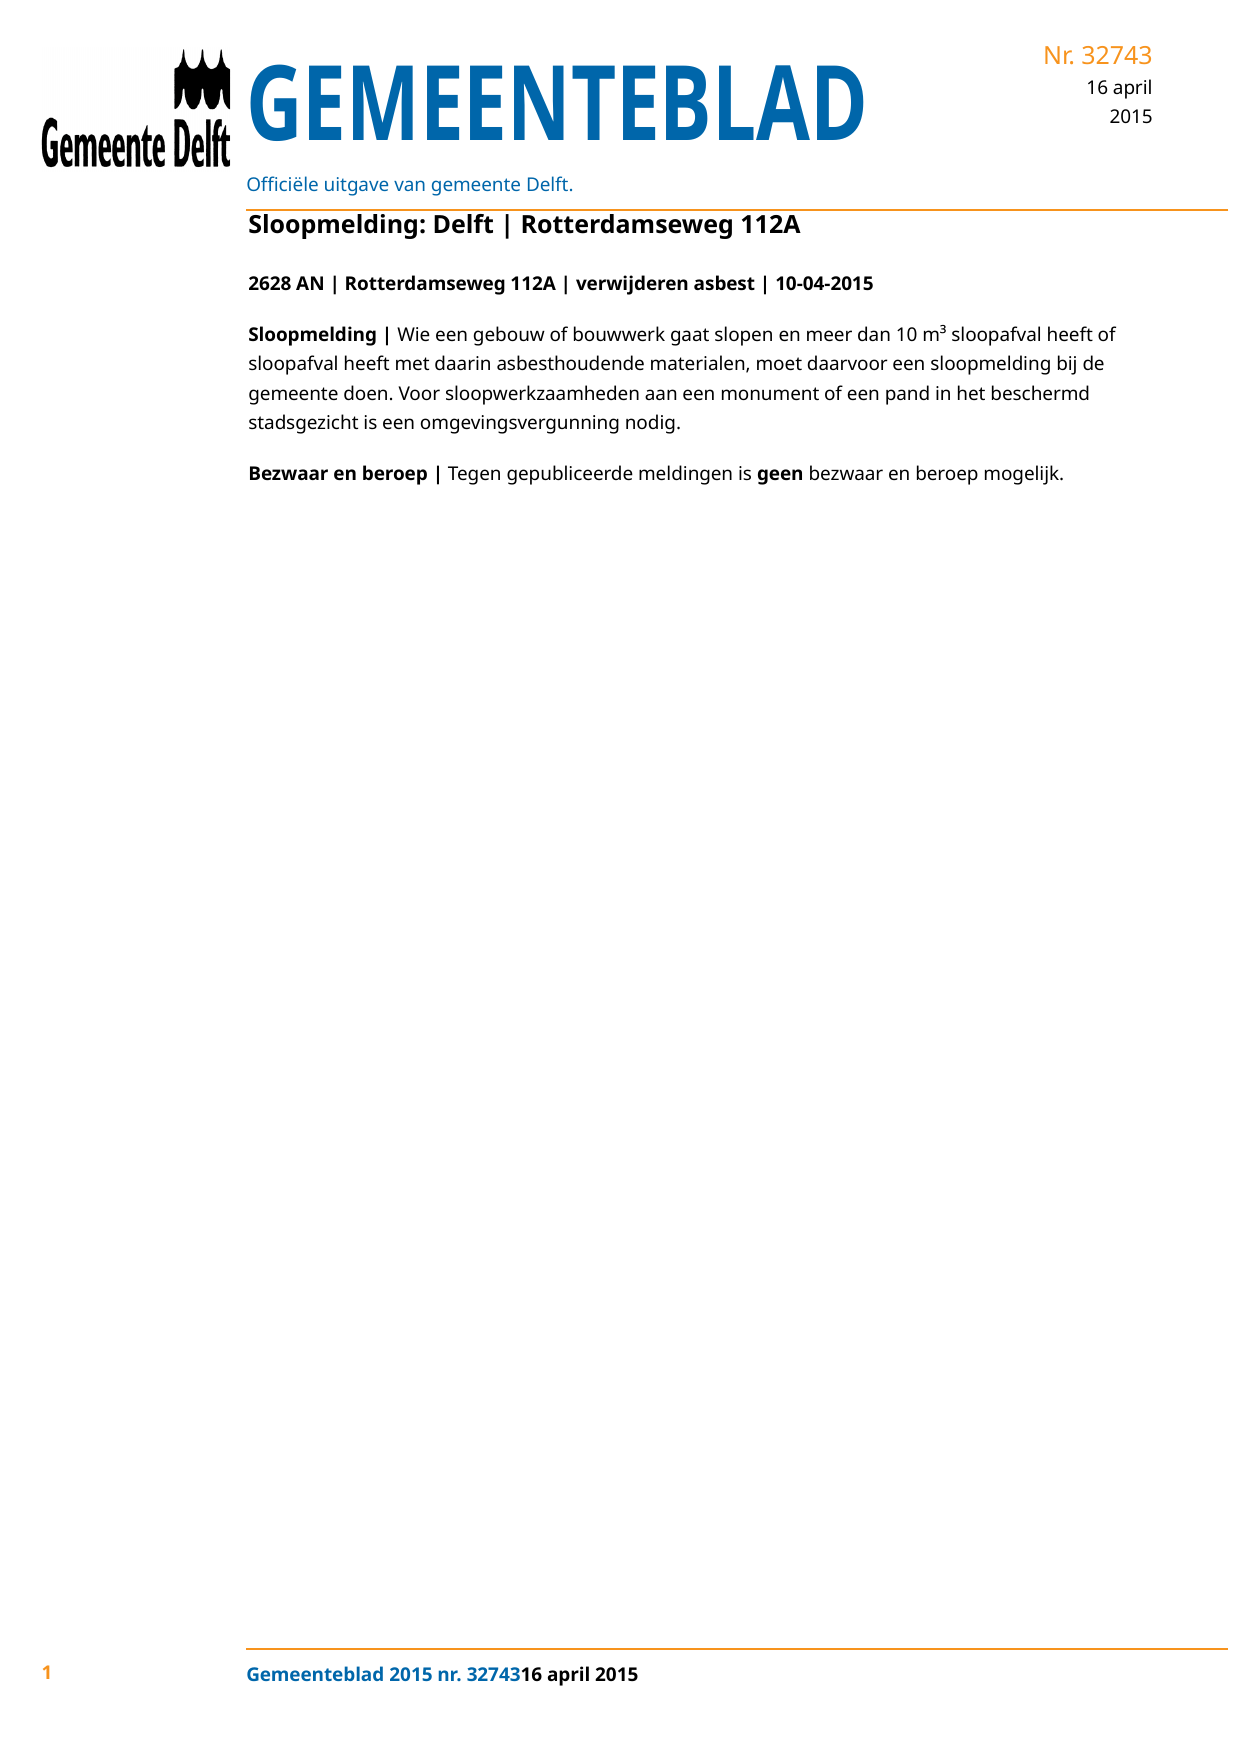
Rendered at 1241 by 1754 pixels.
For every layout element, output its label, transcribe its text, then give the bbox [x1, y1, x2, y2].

text Sloopmelding | Wie een gebouw of bouwwerk gaat slopen en meer dan 10 m³ sloopafval heeft of sloopafval heeft met daarin asbesthoudende materialen, moet daarvoor een sloopmelding bij de gemeente doen. Voor sloopwerkzaamheden aan een monument of een pand in het beschermd stadsgezicht is een omgevingsvergunning nodig. [248, 321, 1152, 435]
text Bezwaar en beroep | Tegen gepubliceerde meldingen is geen bezwaar en beroep mogelijk. [248, 460, 1152, 486]
text Sloopmelding: Delft | Rotterdamseweg 112A [248, 211, 1152, 241]
picture [41, 47, 231, 172]
text 2628 AN | Rotterdamseweg 112A | verwijderen asbest | 10-04-2015 [248, 270, 1152, 296]
